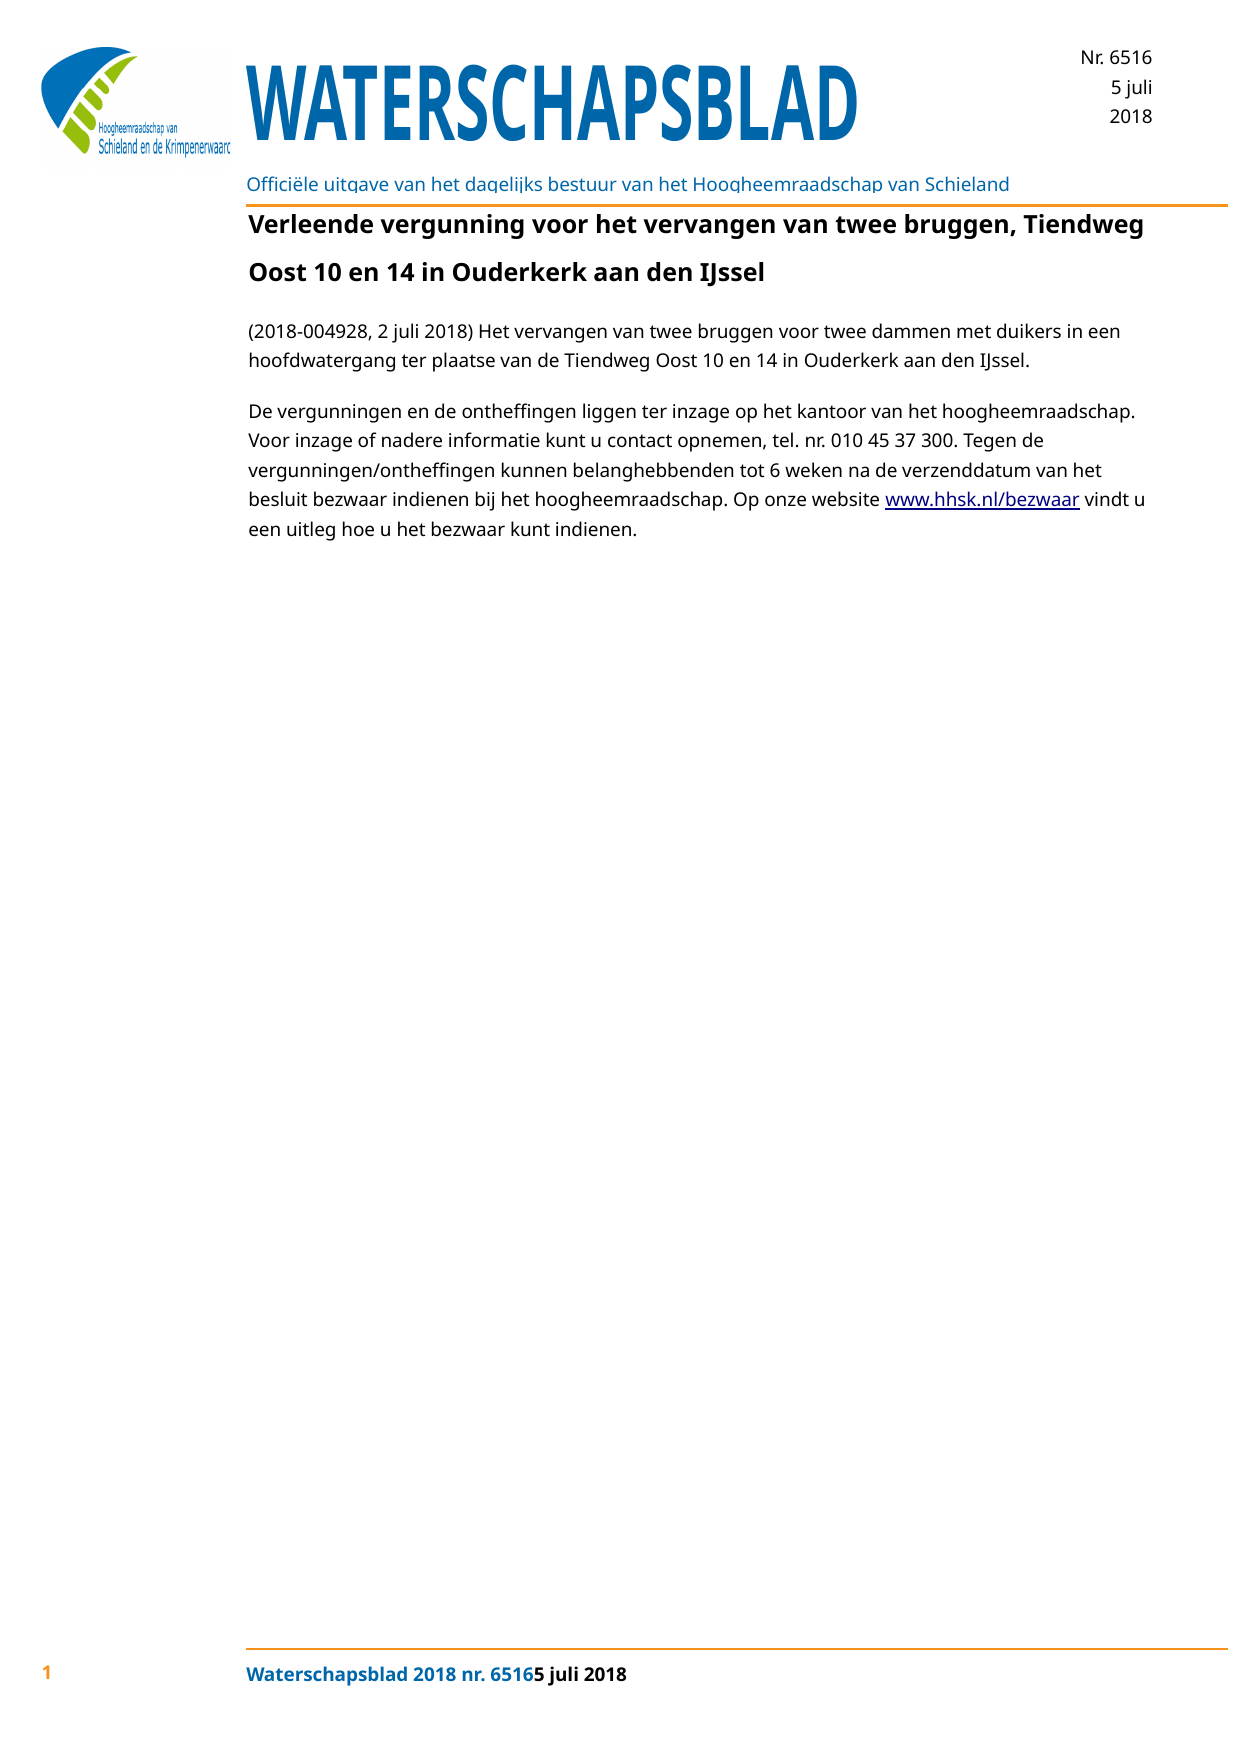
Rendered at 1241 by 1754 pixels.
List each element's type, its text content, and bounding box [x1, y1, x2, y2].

picture [41, 47, 231, 172]
text De vergunningen en de ontheffingen liggen ter inzage op het kantoor van het hoogheemraadschap. Voor inzage of nadere informatie kunt u contact opnemen, tel. nr. 010 45 37 300. Tegen de vergunningen/ontheffingen kunnen belanghebbenden tot 6 weken na de verzenddatum van het besluit bezwaar indienen bij het hoogheemraadschap. Op onze website www.hhsk.nl/bezwaar vindt u een uitleg hoe u het bezwaar kunt indienen. [248, 398, 1152, 542]
text (2018-004928, 2 juli 2018) Het vervangen van twee bruggen voor twee dammen met duikers in een hoofdwatergang ter plaatse van de Tiendweg Oost 10 en 14 in Ouderkerk aan den IJssel. [248, 318, 1152, 373]
text Verleende vergunning voor het vervangen van twee bruggen, Tiendweg Oost 10 en 14 in Ouderkerk aan den IJssel [248, 207, 1152, 288]
